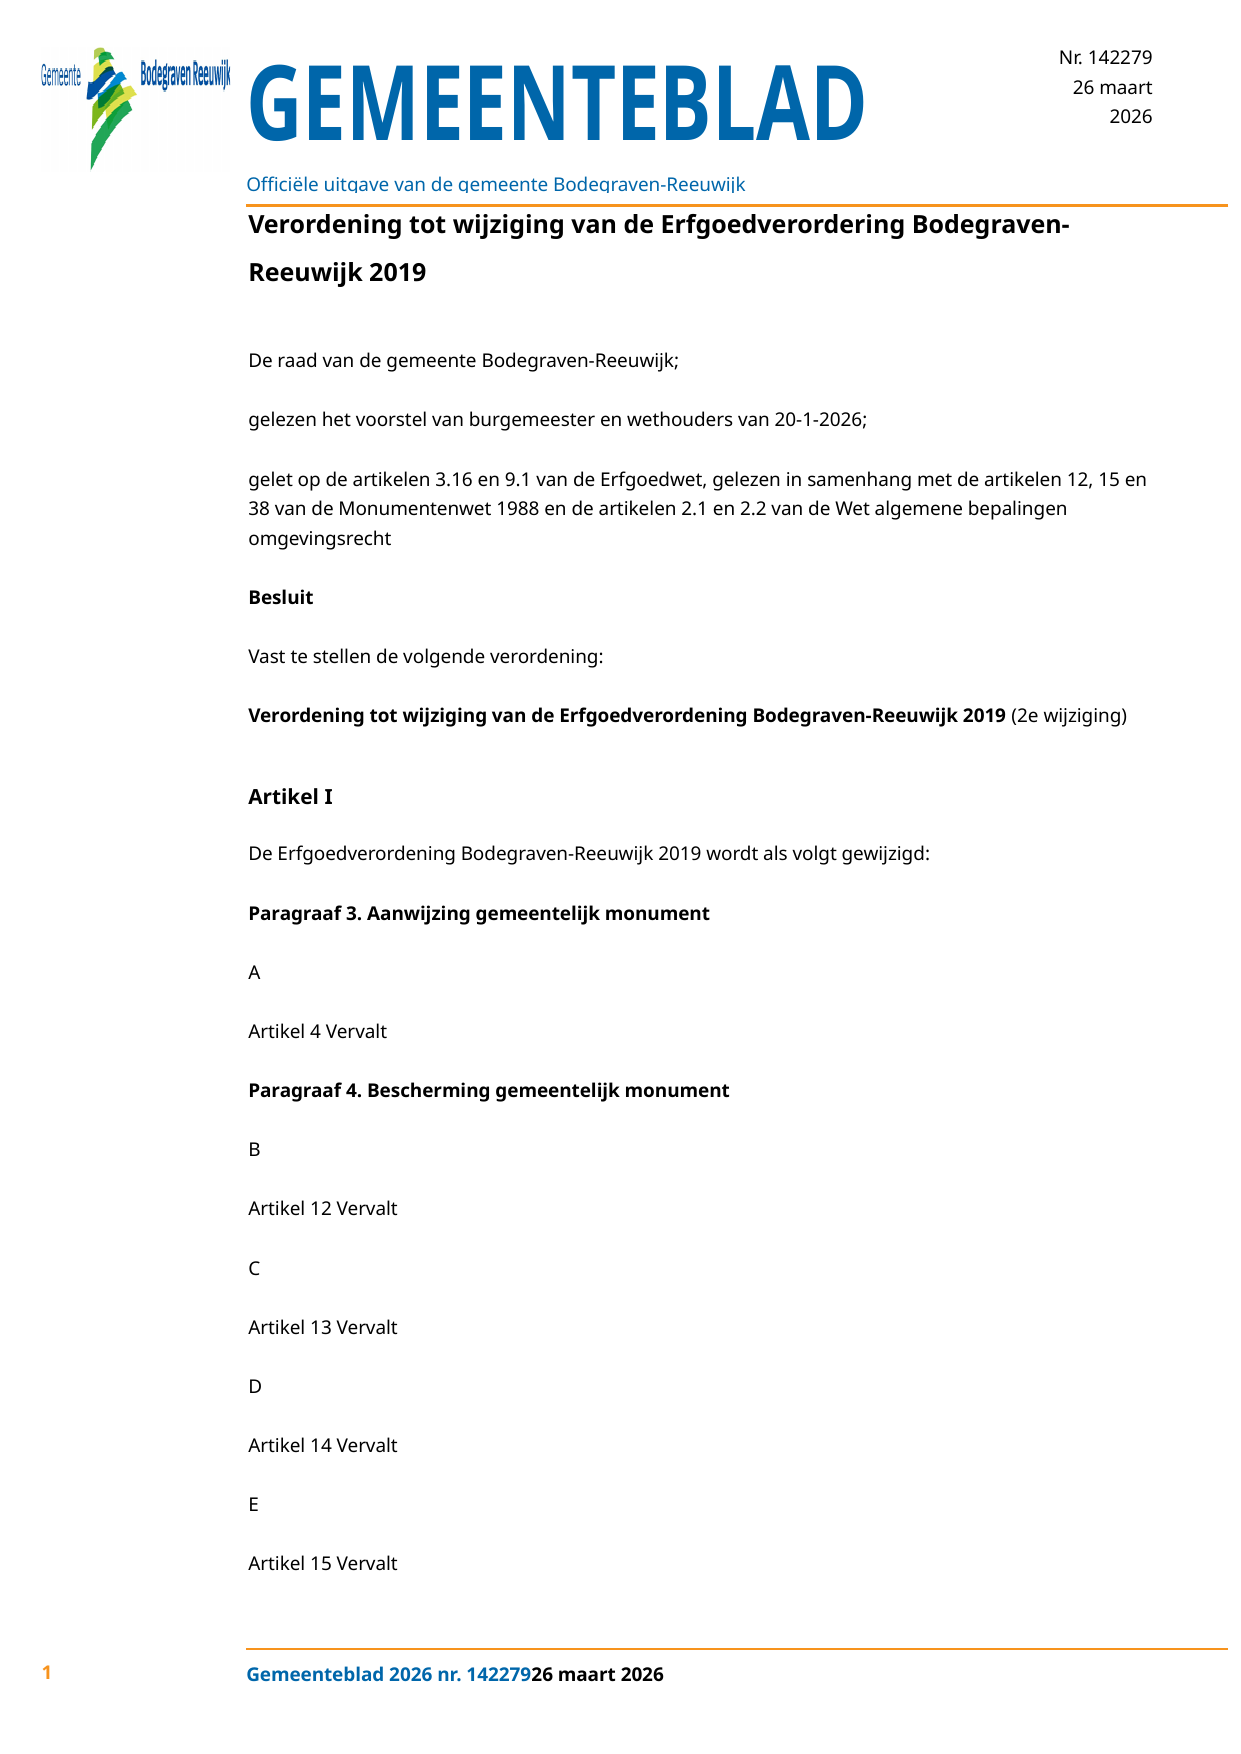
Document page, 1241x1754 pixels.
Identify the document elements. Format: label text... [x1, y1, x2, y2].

text C [248, 1255, 1152, 1280]
text Artikel 13 Vervalt [248, 1314, 1152, 1339]
text Artikel 4 Vervalt [248, 1018, 1152, 1044]
text Verordening tot wijziging van de Erfgoedverordening Bodegraven-Reeuwijk 2019 (2e wijziging) [248, 702, 1152, 728]
text D [248, 1373, 1152, 1399]
text Paragraaf 3. Aanwijzing gemeentelijk monument [248, 900, 1152, 925]
text gelet op de artikelen 3.16 en 9.1 van de Erfgoedwet, gelezen in samenhang met de artikelen 12, 15 en 38 van de Monumentenwet 1988 en de artikelen 2.1 en 2.2 van de Wet algemene bepalingen omgevingsrecht [248, 466, 1152, 551]
text Artikel 12 Vervalt [248, 1196, 1152, 1221]
text De Erfgoedverordening Bodegraven-Reeuwijk 2019 wordt als volgt gewijzigd: [248, 841, 1152, 866]
text A [248, 959, 1152, 984]
text B [248, 1136, 1152, 1162]
text Besluit [248, 584, 1152, 610]
text Artikel 15 Vervalt [248, 1551, 1152, 1576]
text Verordening tot wijziging van de Erfgoedverordering Bodegraven-Reeuwijk 2019 [248, 207, 1152, 288]
picture [41, 47, 231, 172]
text Artikel I [248, 782, 1152, 811]
text E [248, 1491, 1152, 1517]
text Vast te stellen de volgende verordening: [248, 643, 1152, 669]
text Artikel 14 Vervalt [248, 1432, 1152, 1458]
text De raad van de gemeente Bodegraven-Reeuwijk; [248, 347, 1152, 373]
text Paragraaf 4. Bescherming gemeentelijk monument [248, 1077, 1152, 1103]
text gelezen het voorstel van burgemeester en wethouders van 20-1-2026; [248, 407, 1152, 432]
